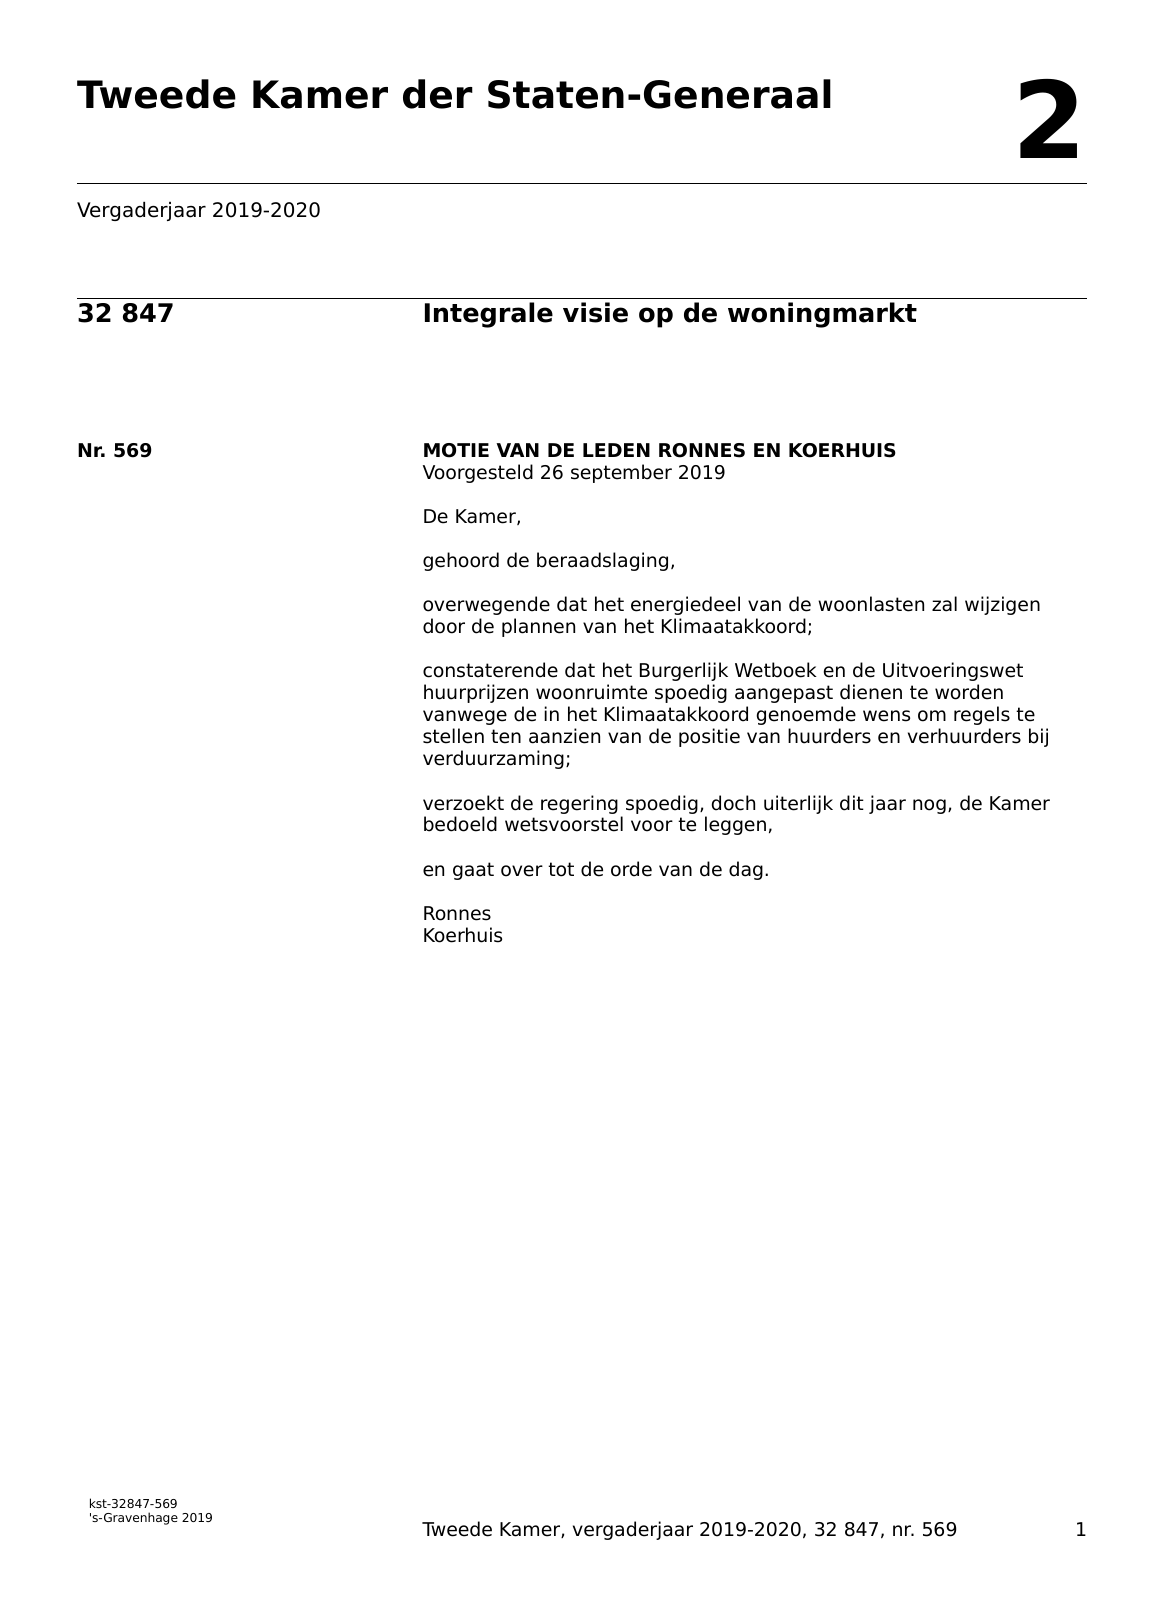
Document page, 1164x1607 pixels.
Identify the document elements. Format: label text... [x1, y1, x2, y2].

text 's-Gravenhage 2019 [88, 1511, 323, 1525]
text Koerhuis [422, 925, 1087, 947]
text en gaat over tot de orde van de dag. [422, 858, 1087, 881]
table_header 2 [886, 59, 1087, 183]
table_header Tweede Kamer der Staten-Generaal [77, 59, 886, 183]
text verzoekt de regering spoedig, doch uiterlijk dit jaar nog, de Kamer bedoeld wetsvoorstel voor te leggen, [422, 792, 1087, 836]
subtitle Nr. 569 MOTIE VAN DE LEDEN RONNES EN KOERHUIS [77, 440, 1087, 462]
text constaterende dat het Burgerlijk Wetboek en de Uitvoeringswet huurprijzen woonruimte spoedig aangepast dienen te worden vanwege de in het Klimaatakkoord genoemde wens om regels te stellen ten aanzien van de positie van huurders en verhuurders bij verduurzaming; [422, 660, 1087, 770]
text De Kamer, [422, 506, 1087, 528]
text gehoord de beraadslaging, [422, 550, 1087, 572]
subtitle 32 847 Integrale visie op de woningmarkt [77, 299, 1087, 329]
text kst-32847-569 [88, 1497, 323, 1511]
text Voorgesteld 26 september 2019 [422, 462, 1087, 484]
text Ronnes [422, 903, 1087, 925]
table_cell Vergaderjaar 2019-2020 [77, 184, 1087, 298]
text overwegende dat het energiedeel van de woonlasten zal wijzigen door de plannen van het Klimaatakkoord; [422, 594, 1087, 638]
